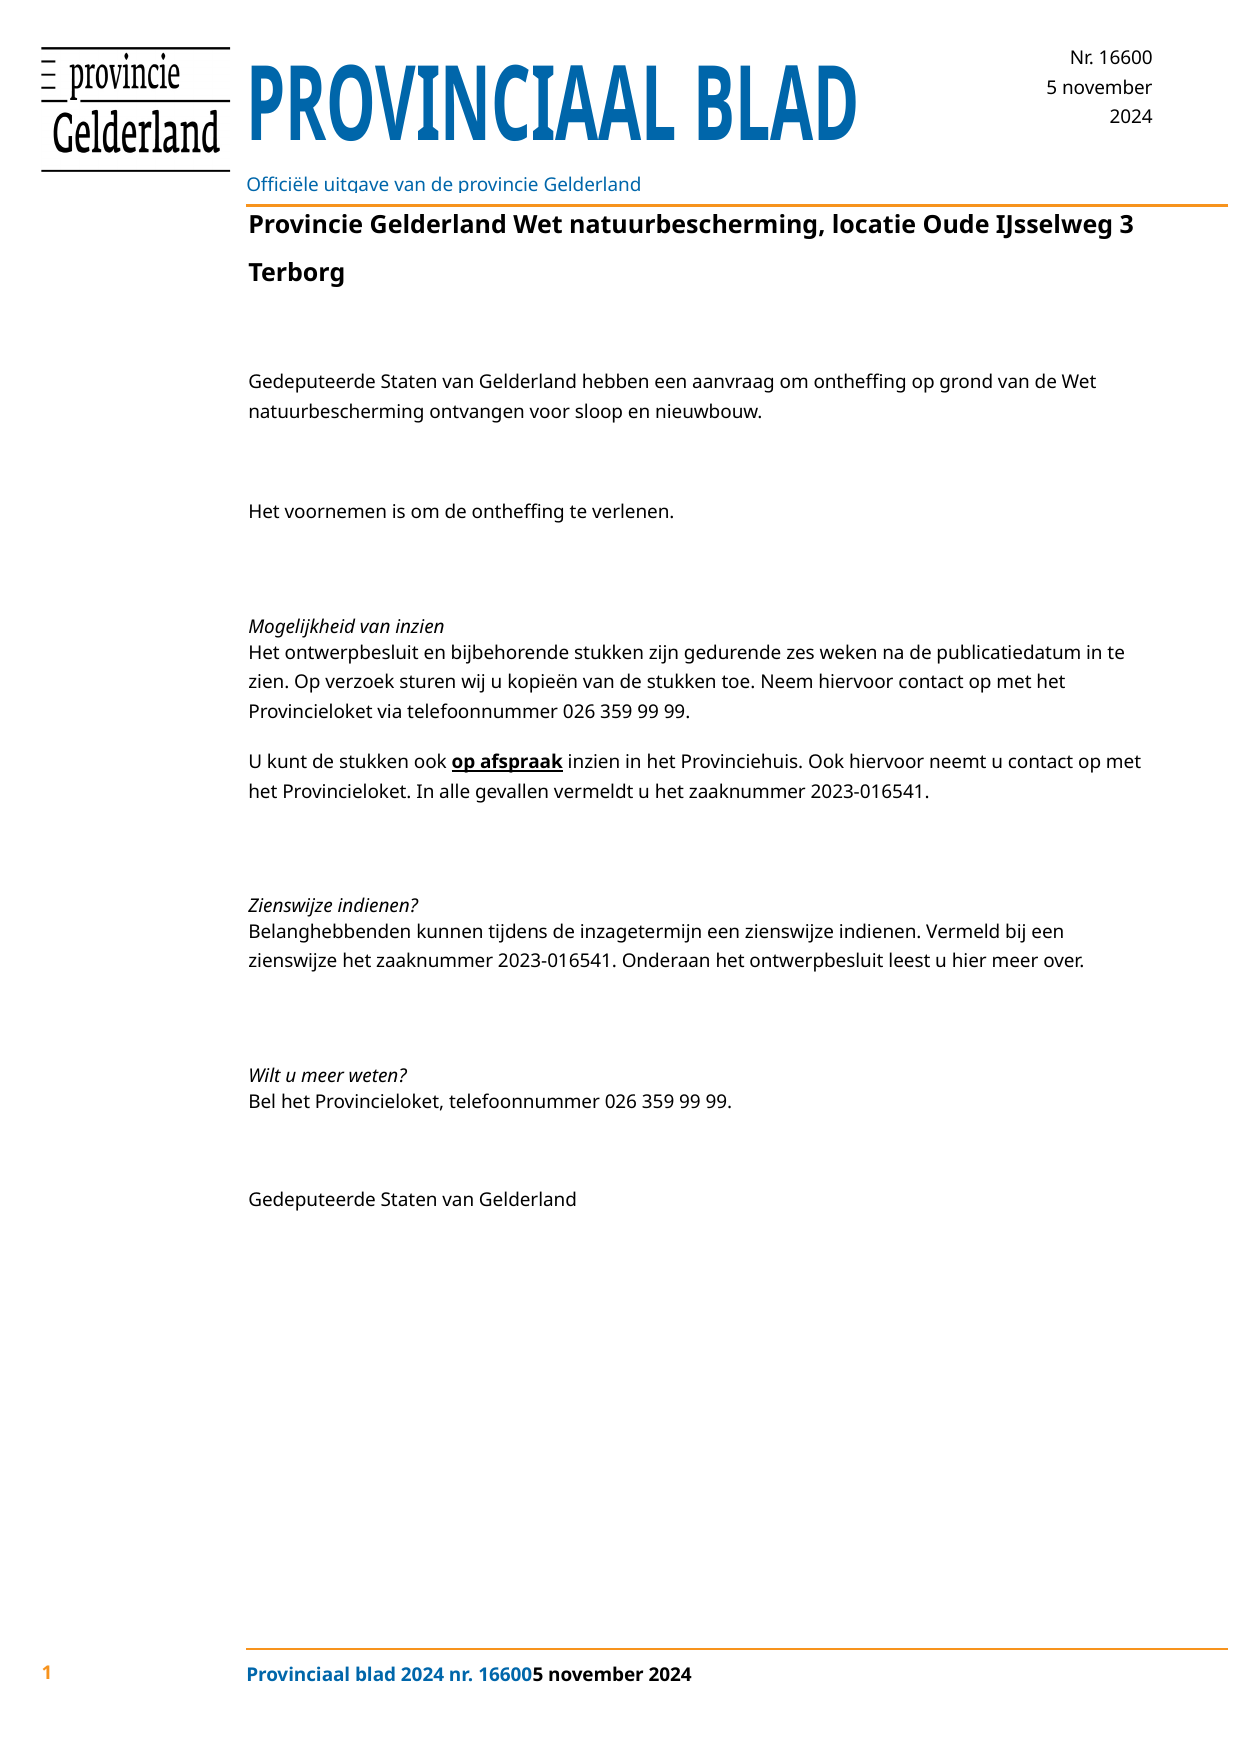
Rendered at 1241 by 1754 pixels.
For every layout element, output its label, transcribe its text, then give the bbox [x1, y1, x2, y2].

text U kunt de stukken ook op afspraak inzien in het Provinciehuis. Ook hiervoor neemt u contact op met het Provincieloket. In alle gevallen vermeldt u het zaaknummer 2023-016541. [248, 748, 1152, 804]
text Mogelijkheid van inzien [248, 613, 1152, 639]
text Zienswijze indienen? [248, 892, 1152, 918]
text Provincie Gelderland Wet natuurbescherming, locatie Oude IJsselweg 3 Terborg [248, 207, 1152, 288]
text Bel het Provincieloket, telefoonnummer 026 359 99 99. [248, 1088, 1152, 1113]
text Het ontwerpbesluit en bijbehorende stukken zijn gedurende zes weken na de publicatiedatum in te zien. Op verzoek sturen wij u kopieën van de stukken toe. Neem hiervoor contact op met het Provincieloket via telefoonnummer 026 359 99 99. [248, 639, 1152, 724]
text Belanghebbenden kunnen tijdens de inzagetermijn een zienswijze indienen. Vermeld bij een zienswijze het zaaknummer 2023-016541. Onderaan het ontwerpbesluit leest u hier meer over. [248, 918, 1152, 973]
picture [41, 47, 231, 172]
text Gedeputeerde Staten van Gelderland [248, 1186, 1152, 1212]
text Het voornemen is om de ontheffing te verlenen. [248, 499, 1152, 524]
text Wilt u meer weten? [248, 1062, 1152, 1088]
text Gedeputeerde Staten van Gelderland hebben een aanvraag om ontheffing op grond van de Wet natuurbescherming ontvangen voor sloop en nieuwbouw. [248, 368, 1152, 424]
